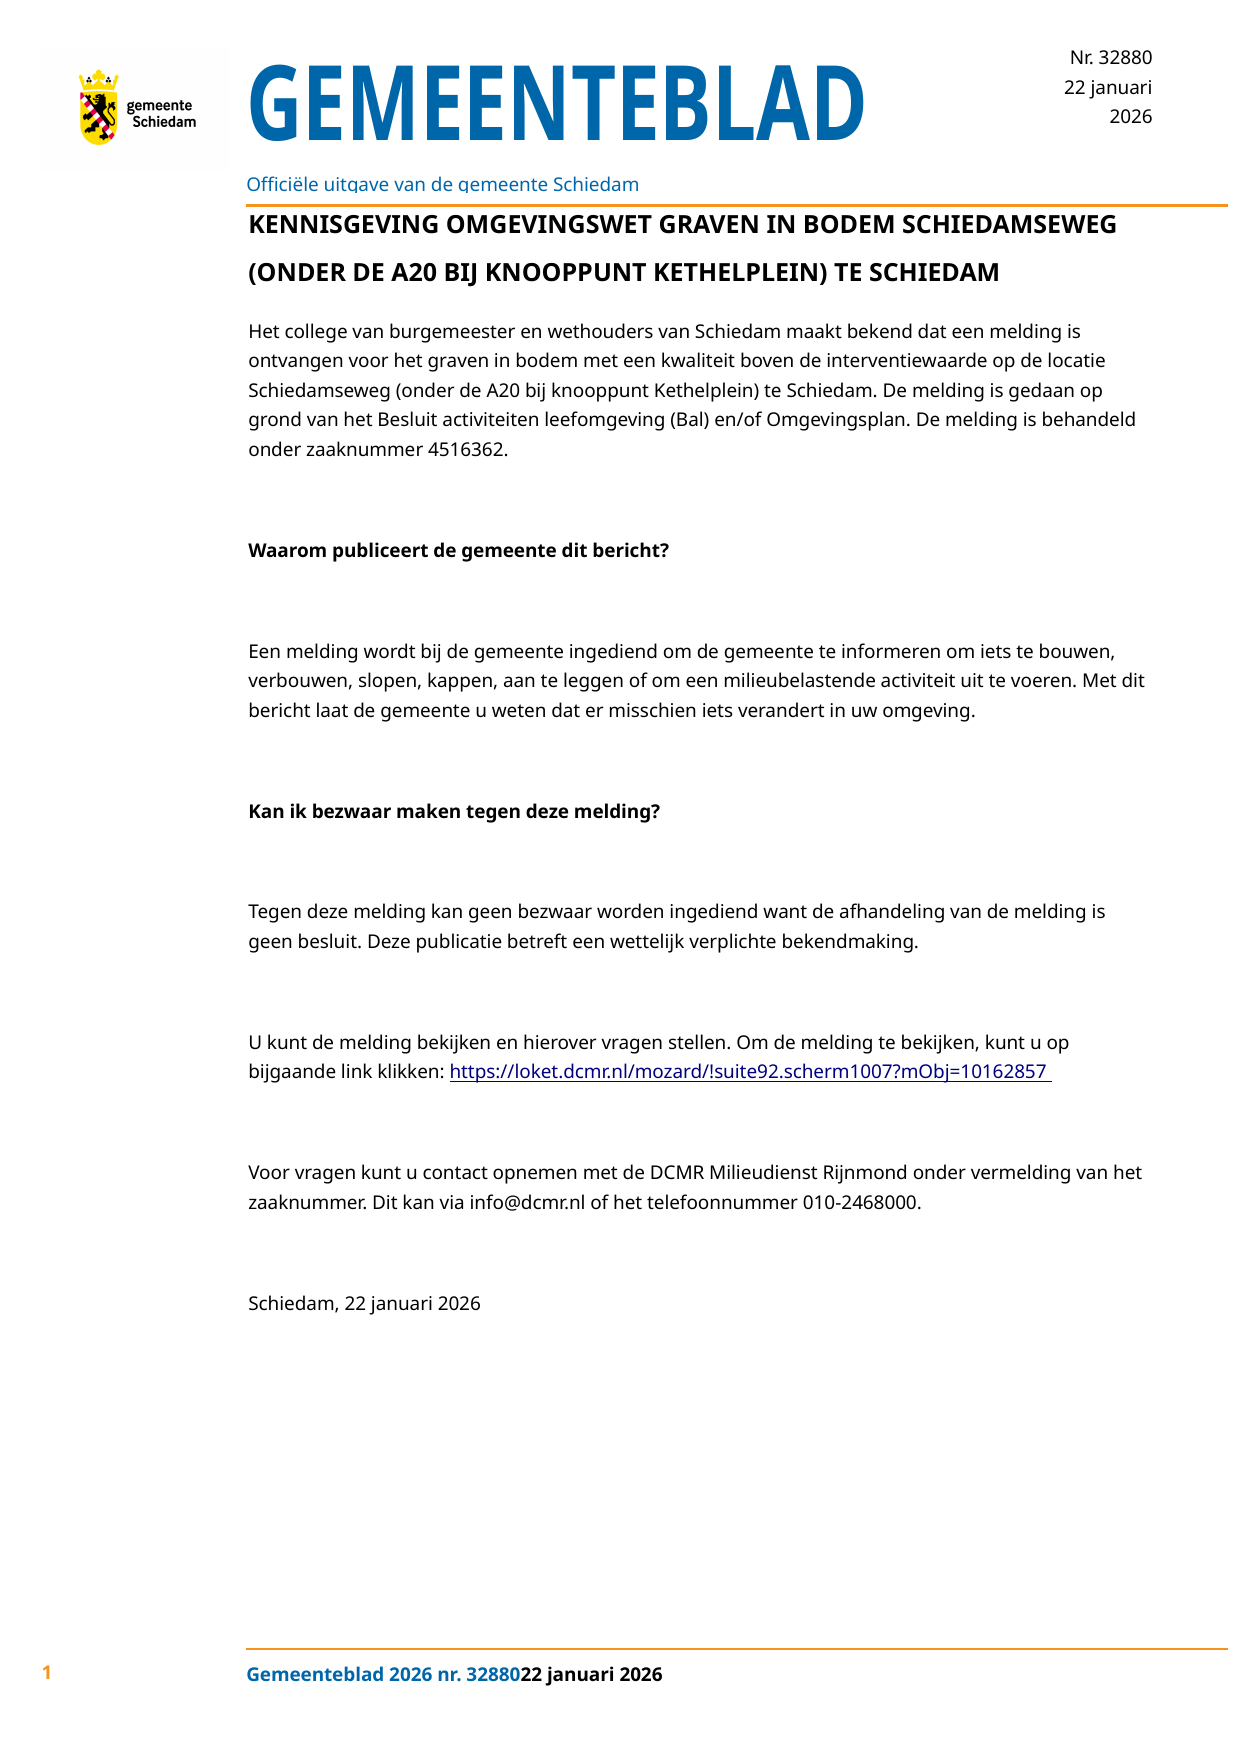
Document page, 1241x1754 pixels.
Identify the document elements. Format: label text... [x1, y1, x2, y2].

text Schiedam, 22 januari 2026 [248, 1290, 1152, 1316]
picture [41, 47, 231, 172]
text Kan ik bezwaar maken tegen deze melding? [248, 798, 1152, 824]
text Een melding wordt bij de gemeente ingediend om de gemeente te informeren om iets te bouwen, verbouwen, slopen, kappen, aan te leggen of om een milieubelastende activiteit uit te voeren. Met dit bericht laat de gemeente u weten dat er misschien iets verandert in uw omgeving. [248, 638, 1152, 723]
text KENNISGEVING OMGEVINGSWET GRAVEN IN BODEM SCHIEDAMSEWEG (ONDER DE A20 BIJ KNOOPPUNT KETHELPLEIN) TE SCHIEDAM [248, 207, 1152, 288]
text U kunt de melding bekijken en hierover vragen stellen. Om de melding te bekijken, kunt u op bijgaande link klikken: https://loket.dcmr.nl/mozard/!suite92.scherm1007?mObj=10162857 [248, 1029, 1152, 1084]
text Tegen deze melding kan geen bezwaar worden ingediend want de afhandeling van de melding is geen besluit. Deze publicatie betreft een wettelijk verplichte bekendmaking. [248, 899, 1152, 954]
text Voor vragen kunt u contact opnemen met de DCMR Milieudienst Rijnmond onder vermelding van het zaaknummer. Dit kan via info@dcmr.nl of het telefoonnummer 010‑2468000. [248, 1159, 1152, 1215]
text Waarom publiceert de gemeente dit bericht? [248, 537, 1152, 563]
text Het college van burgemeester en wethouders van Schiedam maakt bekend dat een melding is ontvangen voor het graven in bodem met een kwaliteit boven de interventiewaarde op de locatie Schiedamseweg (onder de A20 bij knooppunt Kethelplein) te Schiedam. De melding is gedaan op grond van het Besluit activiteiten leefomgeving (Bal) en/of Omgevingsplan. De melding is behandeld onder zaaknummer 4516362. [248, 318, 1152, 462]
